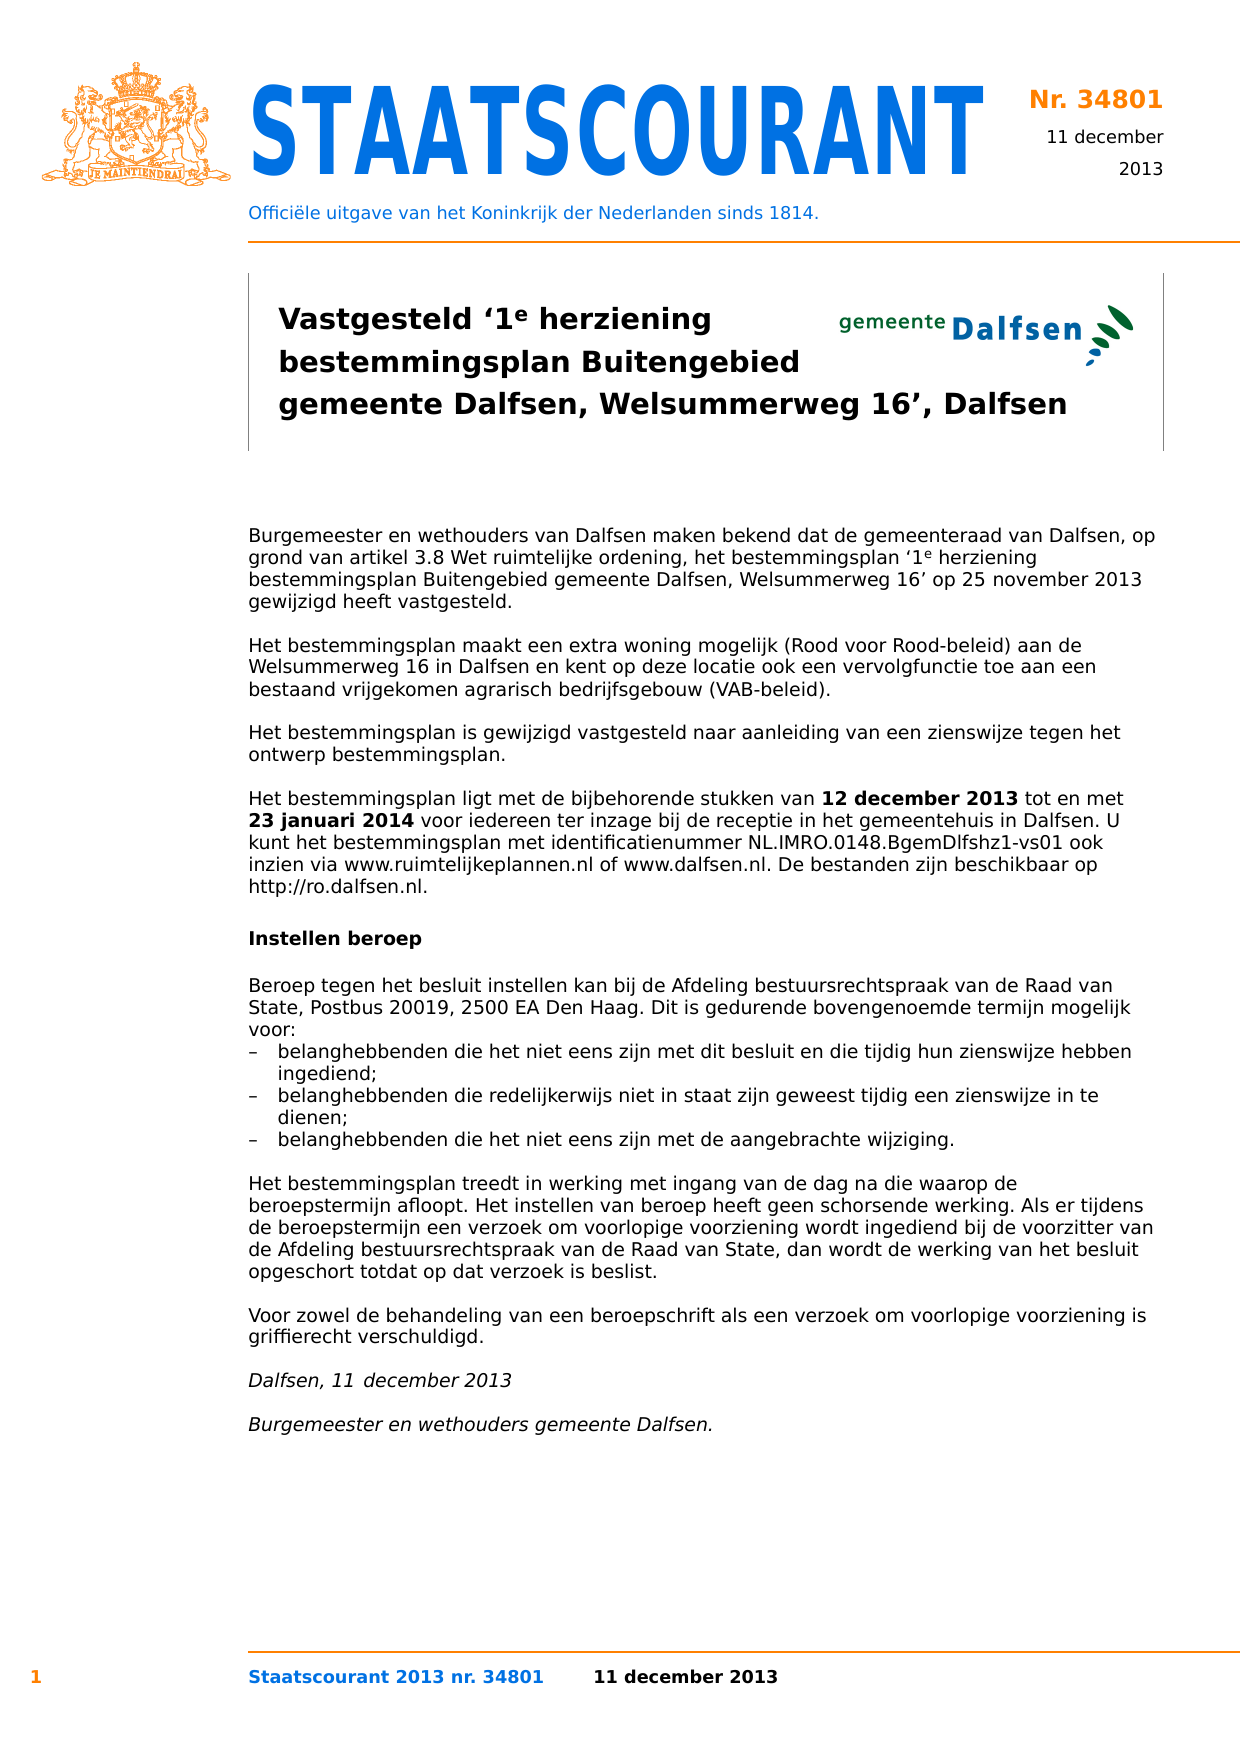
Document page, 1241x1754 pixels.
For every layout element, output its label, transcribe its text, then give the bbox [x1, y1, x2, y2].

table_header STAATSCOURANT [248, 62, 998, 203]
picture [41, 62, 231, 186]
table_header Nr. 34801 [998, 62, 1240, 121]
text – belanghebbenden die redelijkerwijs niet in staat zijn geweest tijdig een zienswijze in te dienen; [248, 1085, 1163, 1129]
text Het bestemmingsplan treedt in werking met ingang van de dag na die waarop de beroepstermijn afloopt. Het instellen van beroep heeft geen schorsende werking. Als er tijdens de beroepstermijn een verzoek om voorlopige voorziening wordt ingediend bij de voorzitter van de Afdeling bestuursrechtspraak van de Raad van State, dan wordt de werking van het besluit opgeschort totdat op dat verzoek is beslist. [248, 1173, 1163, 1283]
table_header [25, 62, 248, 241]
text Het bestemmingsplan ligt met de bijbehorende stukken van 12 december 2013 tot en met 23 januari 2014 voor iedereen ter inzage bij de receptie in het gemeentehuis in Dalfsen. U kunt het bestemmingsplan met identificatienummer NL.IMRO.0148.BgemDlfshz1-vs01 ook inzien via www.ruimtelijkeplannen.nl of www.dalfsen.nl. De bestanden zijn beschikbaar op http://ro.dalfsen.nl. [248, 788, 1163, 898]
table_cell Officiële uitgave van het Koninkrijk der Nederlanden sinds 1814. [248, 203, 1240, 241]
table_cell 11 december [998, 121, 1240, 153]
text Burgemeester en wethouders gemeente Dalfsen. [248, 1414, 1163, 1436]
picture [838, 302, 1134, 368]
text Het bestemmingsplan maakt een extra woning mogelijk (Rood voor Rood-beleid) aan de Welsummerweg 16 in Dalfsen en kent op deze locatie ook een vervolgfunctie toe aan een bestaand vrijgekomen agrarisch bedrijfsgebouw (VAB-beleid). [248, 634, 1163, 700]
subtitle Instellen beroep [248, 928, 1163, 950]
text Dalfsen, 11 december 2013 [248, 1370, 1163, 1392]
text – belanghebbenden die het niet eens zijn met de aangebrachte wijziging. [248, 1129, 1163, 1151]
text Beroep tegen het besluit instellen kan bij de Afdeling bestuursrechtspraak van de Raad van State, Postbus 20019, 2500 EA Den Haag. Dit is gedurende bovengenoemde termijn mogelijk voor: [248, 975, 1163, 1041]
text Het bestemmingsplan is gewijzigd vastgesteld naar aanleiding van een zienswijze tegen het ontwerp bestemmingsplan. [248, 722, 1163, 766]
text – belanghebbenden die het niet eens zijn met dit besluit en die tijdig hun zienswijze hebben ingediend; [248, 1041, 1163, 1085]
text Voor zowel de behandeling van een beroepschrift als een verzoek om voorlopige voorziening is griffierecht verschuldigd. [248, 1304, 1163, 1348]
table_cell 2013 [998, 153, 1240, 203]
subtitle Vastgesteld ‘1e herziening bestemmingsplan Buitengebied gemeente Dalfsen, Welsummerweg 16’, Dalfsen [249, 273, 1163, 451]
text Burgemeester en wethouders van Dalfsen maken bekend dat de gemeenteraad van Dalfsen, op grond van artikel 3.8 Wet ruimtelijke ordening, het bestemmingsplan ‘1e herziening bestemmingsplan Buitengebied gemeente Dalfsen, Welsummerweg 16’ op 25 november 2013 gewijzigd heeft vastgesteld. [248, 525, 1163, 613]
